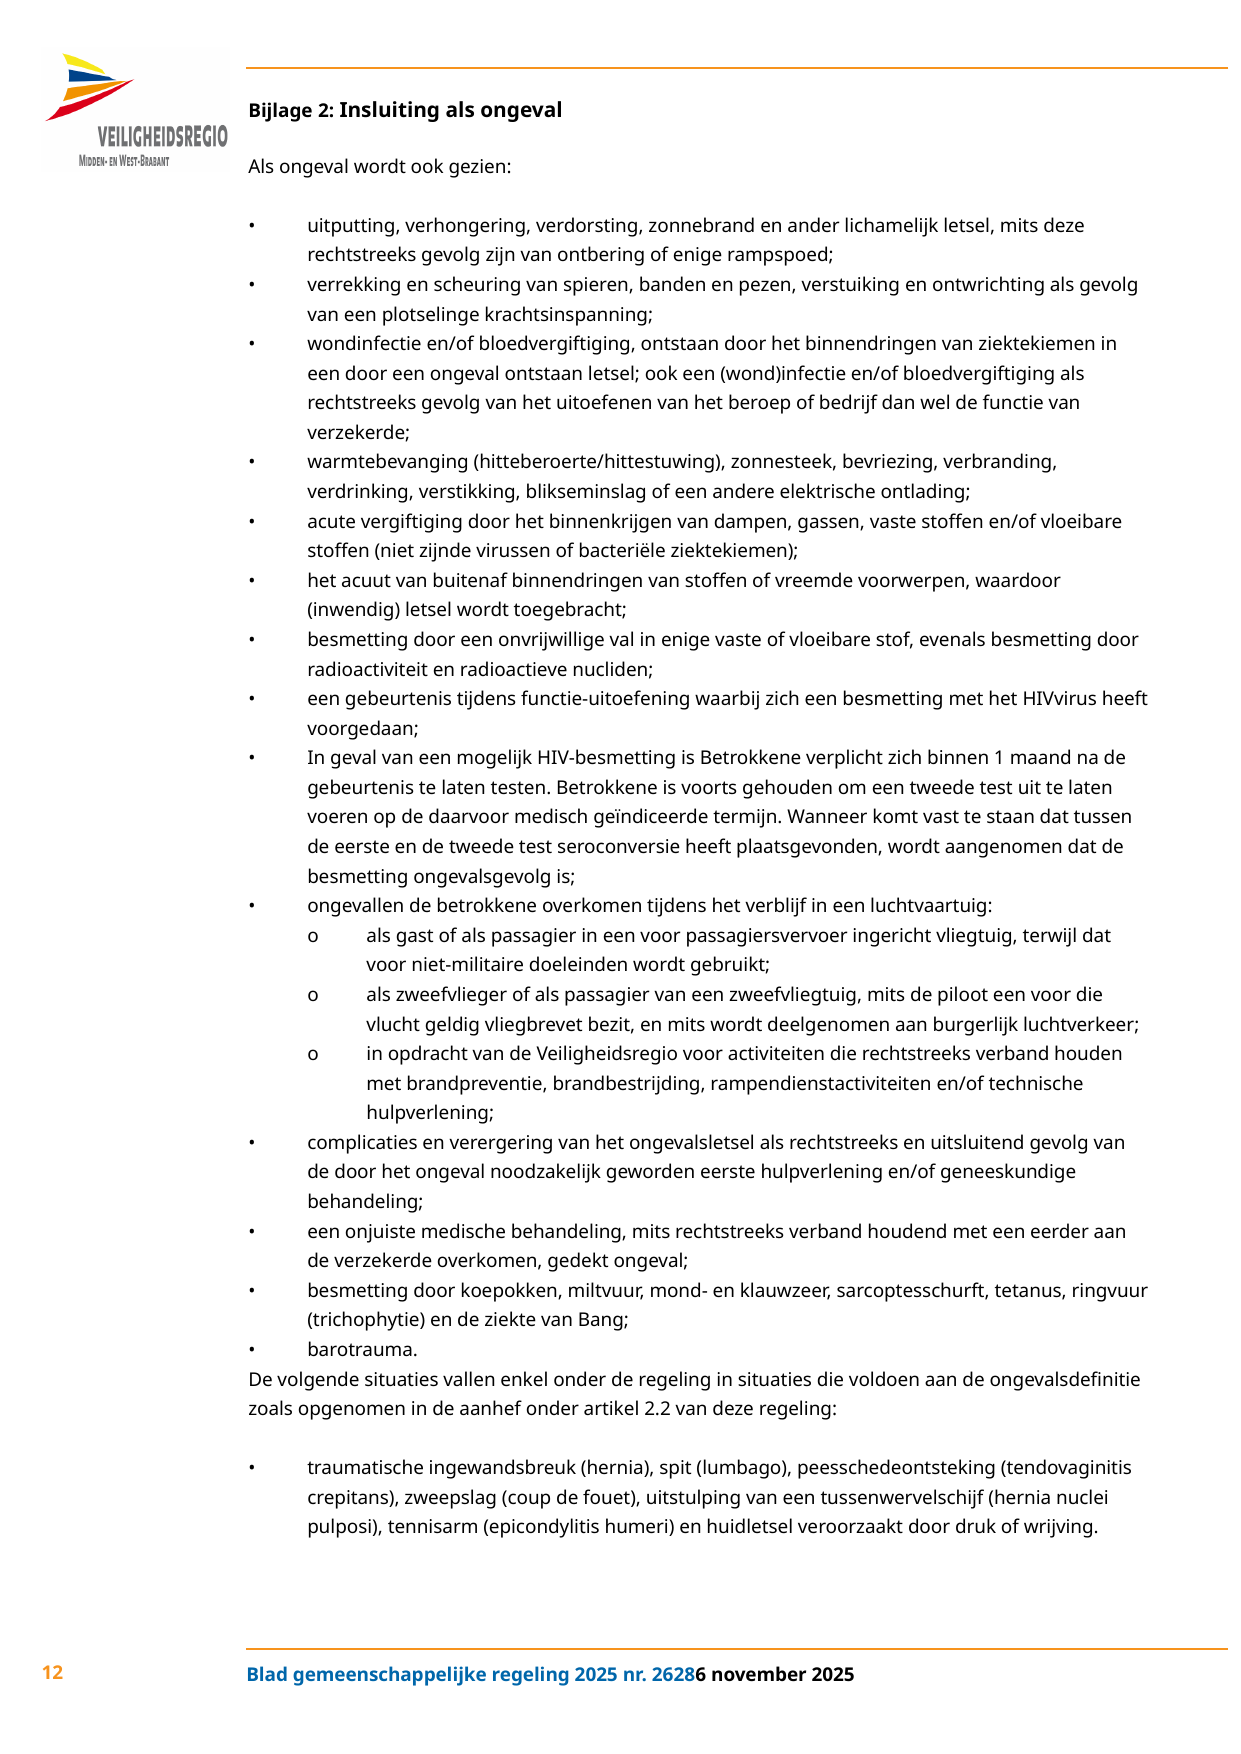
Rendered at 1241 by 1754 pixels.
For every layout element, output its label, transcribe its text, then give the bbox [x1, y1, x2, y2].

list als gast of als passagier in een voor passagiersvervoer ingericht vliegtuig, terwijl dat voor niet-militaire doeleinden wordt gebruikt; [307, 922, 1152, 977]
list warmtebevanging (hitteberoerte/hittestuwing), zonnesteek, bevriezing, verbranding, verdrinking, verstikking, blikseminslag of een andere elektrische ontlading; [248, 449, 1152, 504]
list een onjuiste medische behandeling, mits rechtstreeks verband houdend met een eerder aan de verzekerde overkomen, gedekt ongeval; [248, 1218, 1152, 1273]
text Bijlage 2: Insluiting als ongeval [248, 95, 1152, 123]
list traumatische ingewandsbreuk (hernia), spit (lumbago), peesschedeontsteking (tendovaginitis crepitans), zweepslag (coup de fouet), uitstulping van een tussenwervelschijf (hernia nuclei pulposi), tennisarm (epicondylitis humeri) en huidletsel veroorzaakt door druk of wrijving. [248, 1454, 1152, 1539]
list barotrauma. [248, 1336, 1152, 1362]
list als zweefvlieger of als passagier van een zweefvliegtuig, mits de piloot een voor die vlucht geldig vliegbrevet bezit, en mits wordt deelgenomen aan burgerlijk luchtverkeer; [307, 981, 1152, 1037]
picture [41, 47, 231, 172]
list verrekking en scheuring van spieren, banden en pezen, verstuiking en ontwrichting als gevolg van een plotselinge krachtsinspanning; [248, 271, 1152, 327]
list wondinfectie en/of bloedvergiftiging, ontstaan door het binnendringen van ziektekiemen in een door een ongeval ontstaan letsel; ook een (wond)infectie en/of bloedvergiftiging als rechtstreeks gevolg van het uitoefenen van het beroep of bedrijf dan wel de functie van verzekerde; [248, 330, 1152, 445]
list complicaties en verergering van het ongevalsletsel als rechtstreeks en uitsluitend gevolg van de door het ongeval noodzakelijk geworden eerste hulpverlening en/of geneeskundige behandeling; [248, 1129, 1152, 1214]
list besmetting door een onvrijwillige val in enige vaste of vloeibare stof, evenals besmetting door radioactiviteit en radioactieve nucliden; [248, 626, 1152, 682]
list het acuut van buitenaf binnendringen van stoffen of vreemde voorwerpen, waardoor (inwendig) letsel wordt toegebracht; [248, 567, 1152, 622]
list In geval van een mogelijk HIV-besmetting is Betrokkene verplicht zich binnen 1 maand na de gebeurtenis te laten testen. Betrokkene is voorts gehouden om een tweede test uit te laten voeren op de daarvoor medisch geïndiceerde termijn. Wanneer komt vast te staan dat tussen de eerste en de tweede test seroconversie heeft plaatsgevonden, wordt aangenomen dat de besmetting ongevalsgevolg is; [248, 744, 1152, 889]
list een gebeurtenis tijdens functie-uitoefening waarbij zich een besmetting met het HIVvirus heeft voorgedaan; [248, 685, 1152, 741]
list besmetting door koepokken, miltvuur, mond- en klauwzeer, sarcoptesschurft, tetanus, ringvuur (trichophytie) en de ziekte van Bang; [248, 1277, 1152, 1332]
list ongevallen de betrokkene overkomen tijdens het verblijf in een luchtvaartuig: [248, 892, 1152, 918]
list in opdracht van de Veiligheidsregio voor activiteiten die rechtstreeks verband houden met brandpreventie, brandbestrijding, rampendienstactiviteiten en/of technische hulpverlening; [307, 1040, 1152, 1125]
list uitputting, verhongering, verdorsting, zonnebrand en ander lichamelijk letsel, mits deze rechtstreeks gevolg zijn van ontbering of enige rampspoed; [248, 212, 1152, 267]
text De volgende situaties vallen enkel onder de regeling in situaties die voldoen aan de ongevalsdefinitie zoals opgenomen in de aanhef onder artikel 2.2 van deze regeling: [248, 1366, 1152, 1421]
text Als ongeval wordt ook gezien: [248, 153, 1152, 179]
list acute vergiftiging door het binnenkrijgen van dampen, gassen, vaste stoffen en/of vloeibare stoffen (niet zijnde virussen of bacteriële ziektekiemen); [248, 508, 1152, 563]
